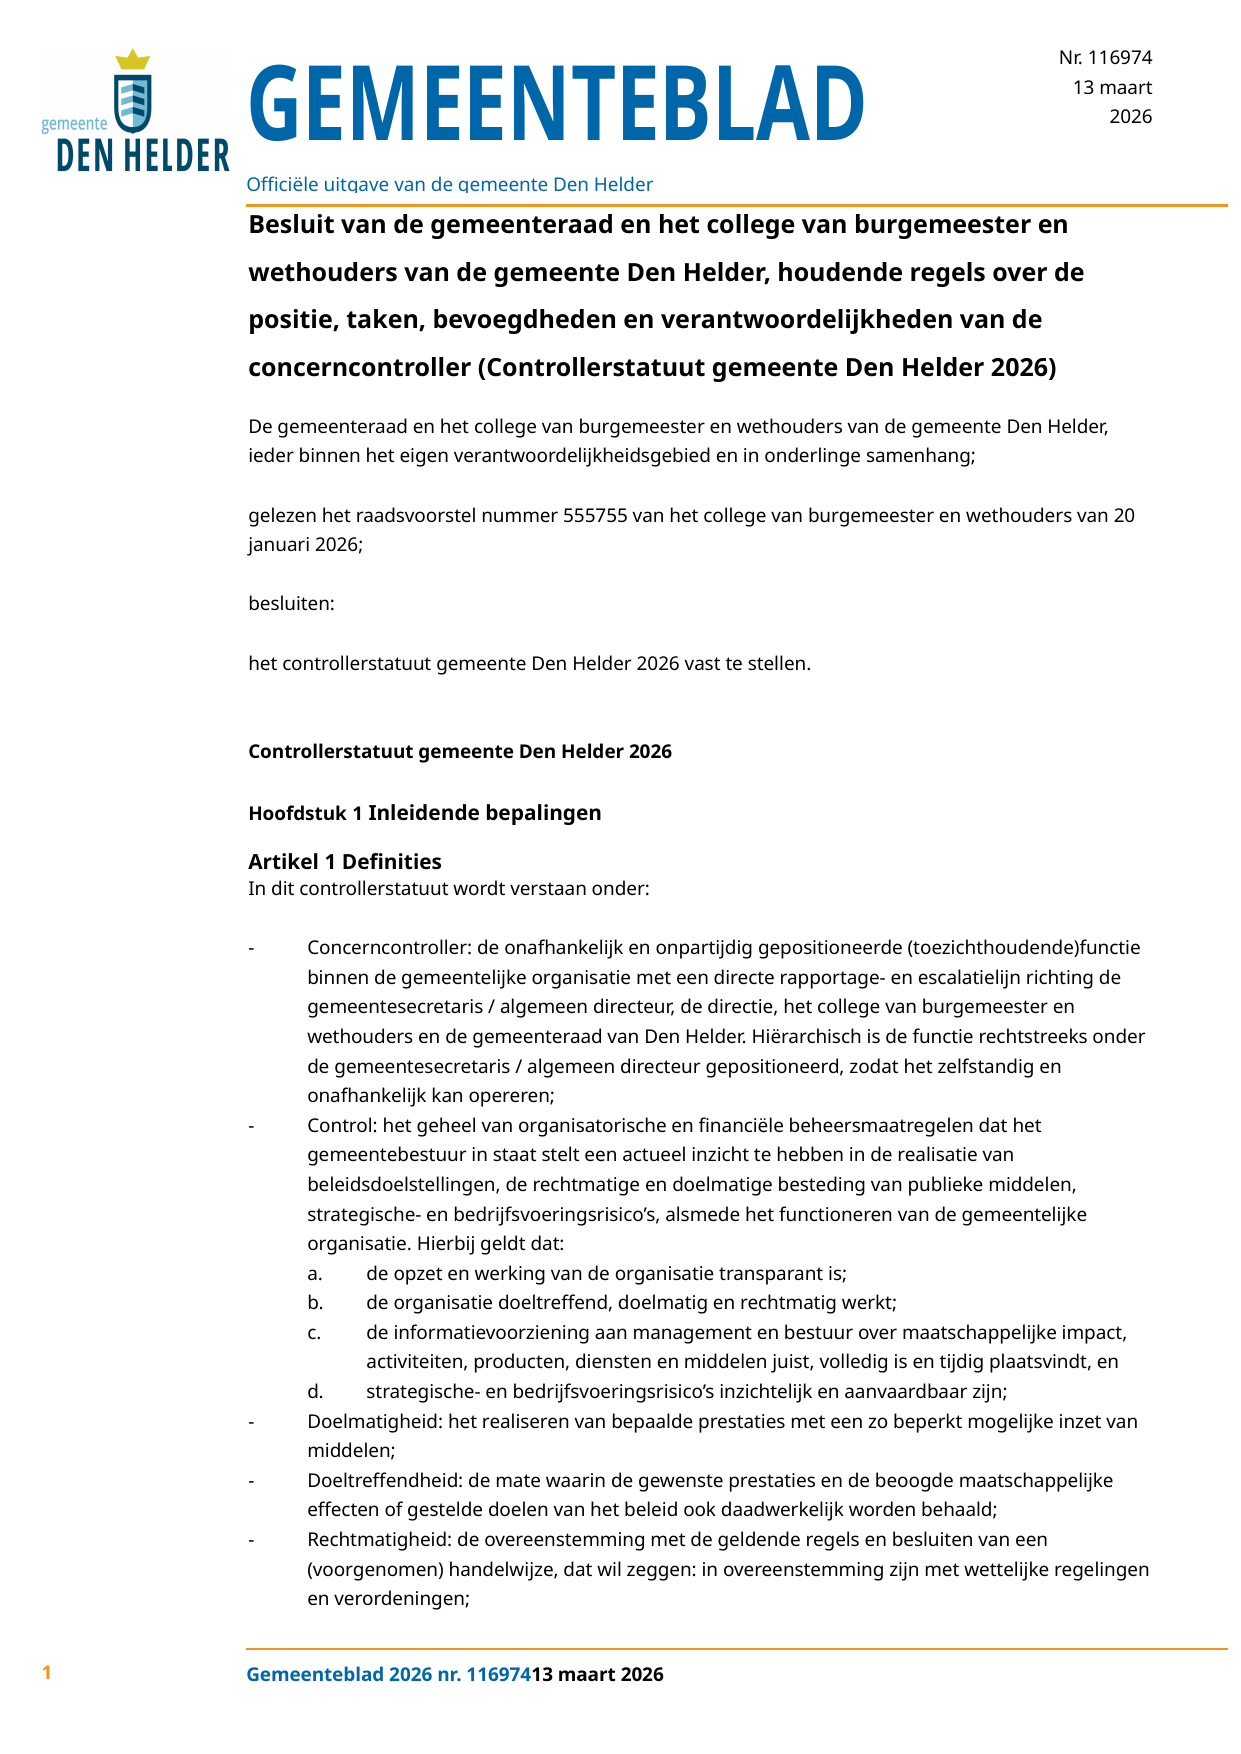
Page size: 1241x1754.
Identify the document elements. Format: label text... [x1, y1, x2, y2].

list Doeltreffendheid: de mate waarin de gewenste prestaties en de beoogde maatschappelijke effecten of gestelde doelen van het beleid ook daadwerkelijk worden behaald; [248, 1467, 1152, 1522]
list Control: het geheel van organisatorische en financiële beheersmaatregelen dat het gemeentebestuur in staat stelt een actueel inzicht te hebben in de realisatie van beleidsdoelstellingen, de rechtmatige en doelmatige besteding van publieke middelen, strategische- en bedrijfsvoeringsrisico’s, alsmede het functioneren van de gemeentelijke organisatie. Hierbij geldt dat: [248, 1112, 1152, 1256]
picture [182, 144, 187, 165]
picture [220, 160, 224, 172]
list de informatievoorziening aan management en bestuur over maatschappelijke impact, activiteiten, producten, diensten en middelen juist, volledig is en tijdig plaatsvindt, en [307, 1319, 1152, 1374]
text Hoofdstuk 1 Inleidende bepalingen [248, 798, 1152, 826]
text In dit controllerstatuut wordt verstaan onder: [248, 875, 1152, 901]
picture [63, 144, 68, 165]
list strategische- en bedrijfsvoeringsrisico’s inzichtelijk en aanvaardbaar zijn; [307, 1378, 1152, 1404]
list Doelmatigheid: het realiseren van bepaalde prestaties met een zo beperkt mogelijke inzet van middelen; [248, 1408, 1152, 1463]
text Besluit van de gemeenteraad en het college van burgemeester en wethouders van de gemeente Den Helder, houdende regels over de positie, taken, bevoegdheden en verantwoordelijkheden van de concerncontroller (Controllerstatuut gemeente Den Helder 2026) [248, 207, 1152, 384]
text Artikel 1 Definities [248, 847, 1152, 875]
list Rechtmatigheid: de overeenstemming met de geldende regels en besluiten van een (voorgenomen) handelwijze, dat wil zeggen: in overeenstemming zijn met wettelijke regelingen en verordeningen; [248, 1526, 1152, 1611]
text besluiten: [248, 591, 1152, 616]
list de organisatie doeltreffend, doelmatig en rechtmatig werkt; [307, 1289, 1152, 1315]
picture [41, 47, 231, 172]
picture [100, 154, 106, 172]
text De gemeenteraad en het college van burgemeester en wethouders van de gemeente Den Helder, ieder binnen het eigen verantwoordelijkheidsgebied en in onderlinge samenhang; [248, 413, 1152, 468]
list de opzet en werking van de organisatie transparant is; [307, 1260, 1152, 1286]
text Controllerstatuut gemeente Den Helder 2026 [248, 738, 1152, 764]
picture [130, 157, 135, 172]
list Concerncontroller: de onafhankelijk en onpartijdig gepositioneerde (toezichthoudende)functie binnen de gemeentelijke organisatie met een directe rapportage- en escalatielijn richting de gemeentesecretaris / algemeen directeur, de directie, het college van burgemeester en wethouders en de gemeenteraad van Den Helder. Hiërarchisch is de functie rechtstreeks onder de gemeentesecretaris / algemeen directeur gepositioneerd, zodat het zelfstandig en onafhankelijk kan opereren; [248, 934, 1152, 1108]
text gelezen het raadsvoorstel nummer 555755 van het college van burgemeester en wethouders van 20 januari 2026; [248, 502, 1152, 557]
text het controllerstatuut gemeente Den Helder 2026 vast te stellen. [248, 650, 1152, 676]
